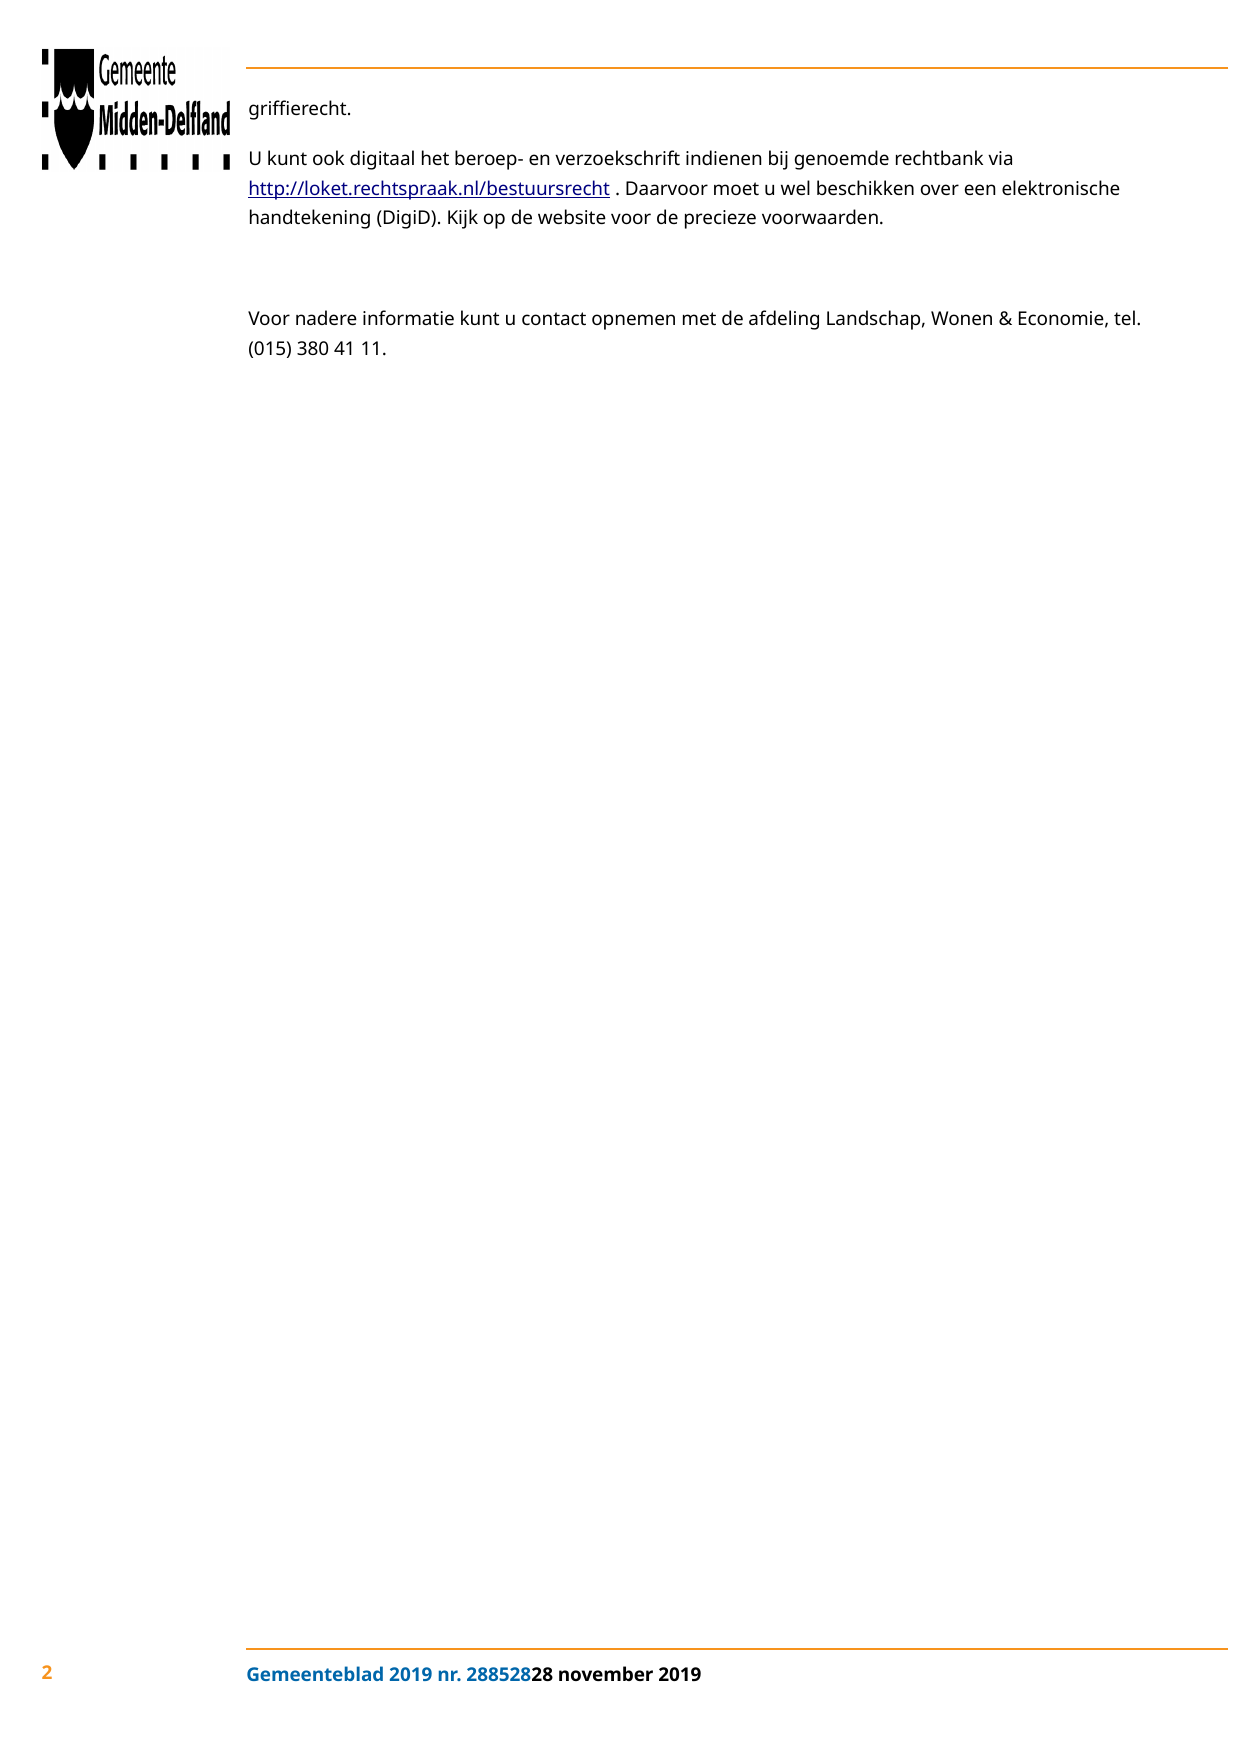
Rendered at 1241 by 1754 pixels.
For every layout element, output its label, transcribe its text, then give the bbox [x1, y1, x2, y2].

text U kunt ook digitaal het beroep- en verzoekschrift indienen bij genoemde rechtbank via http://loket.rechtspraak.nl/bestuursrecht . Daarvoor moet u wel beschikken over een elektronische handtekening (DigiD). Kijk op de website voor de precieze voorwaarden. [248, 145, 1152, 230]
text Voor nadere informatie kunt u contact opnemen met de afdeling Landschap, Wonen & Economie, tel. (015) 380 41 11. [248, 305, 1152, 361]
picture [41, 47, 231, 172]
text griffierecht. [248, 95, 1152, 121]
